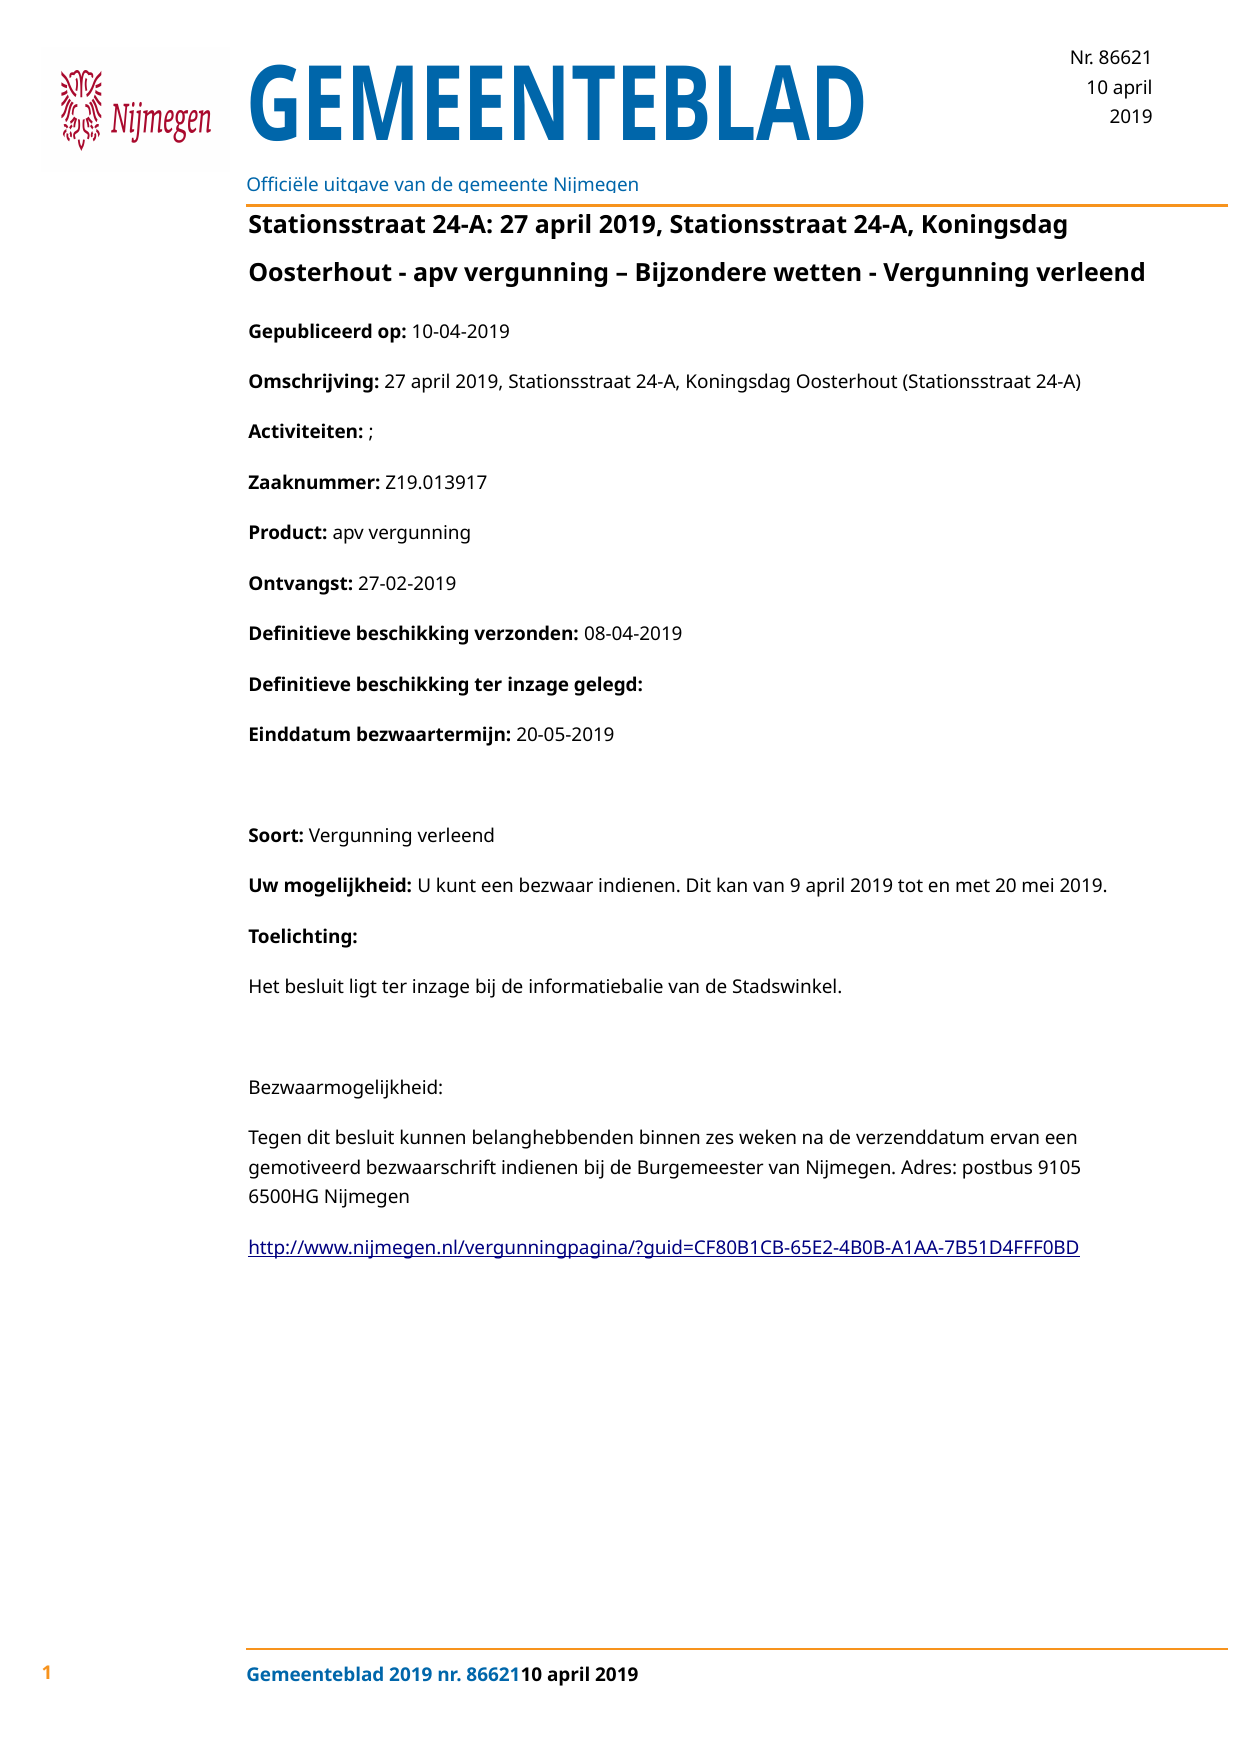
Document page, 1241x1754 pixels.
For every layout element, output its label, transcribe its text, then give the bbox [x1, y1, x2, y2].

text Het besluit ligt ter inzage bij de informatiebalie van de Stadswinkel. [248, 973, 1152, 999]
text Ontvangst: 27-02-2019 [248, 570, 1152, 596]
text Product: apv vergunning [248, 519, 1152, 545]
text Zaaknummer: Z19.013917 [248, 469, 1152, 495]
text Toelichting: [248, 923, 1152, 949]
text Uw mogelijkheid: U kunt een bezwaar indienen. Dit kan van 9 april 2019 tot en met 20 mei 2019. [248, 872, 1152, 898]
text http://www.nijmegen.nl/vergunningpagina/?guid=CF80B1CB-65E2-4B0B-A1AA-7B51D4FFF0BD [248, 1234, 1152, 1260]
picture [41, 47, 231, 172]
text Definitieve beschikking ter inzage gelegd: [248, 671, 1152, 697]
text Bezwaarmogelijkheid: [248, 1074, 1152, 1100]
text Soort: Vergunning verleend [248, 822, 1152, 848]
text Einddatum bezwaartermijn: 20-05-2019 [248, 721, 1152, 747]
text Tegen dit besluit kunnen belanghebbenden binnen zes weken na de verzenddatum ervan een gemotiveerd bezwaarschrift indienen bij de Burgemeester van Nijmegen. Adres: postbus 9105 6500HG Nijmegen [248, 1124, 1152, 1209]
text Gepubliceerd op: 10-04-2019 [248, 318, 1152, 344]
text Definitieve beschikking verzonden: 08-04-2019 [248, 620, 1152, 646]
text Stationsstraat 24-A: 27 april 2019, Stationsstraat 24-A, Koningsdag Oosterhout - apv vergunning – Bijzondere wetten - Vergunning verleend [248, 207, 1152, 288]
text Activiteiten: ; [248, 419, 1152, 444]
text Omschrijving: 27 april 2019, Stationsstraat 24-A, Koningsdag Oosterhout (Stationsstraat 24-A) [248, 368, 1152, 394]
